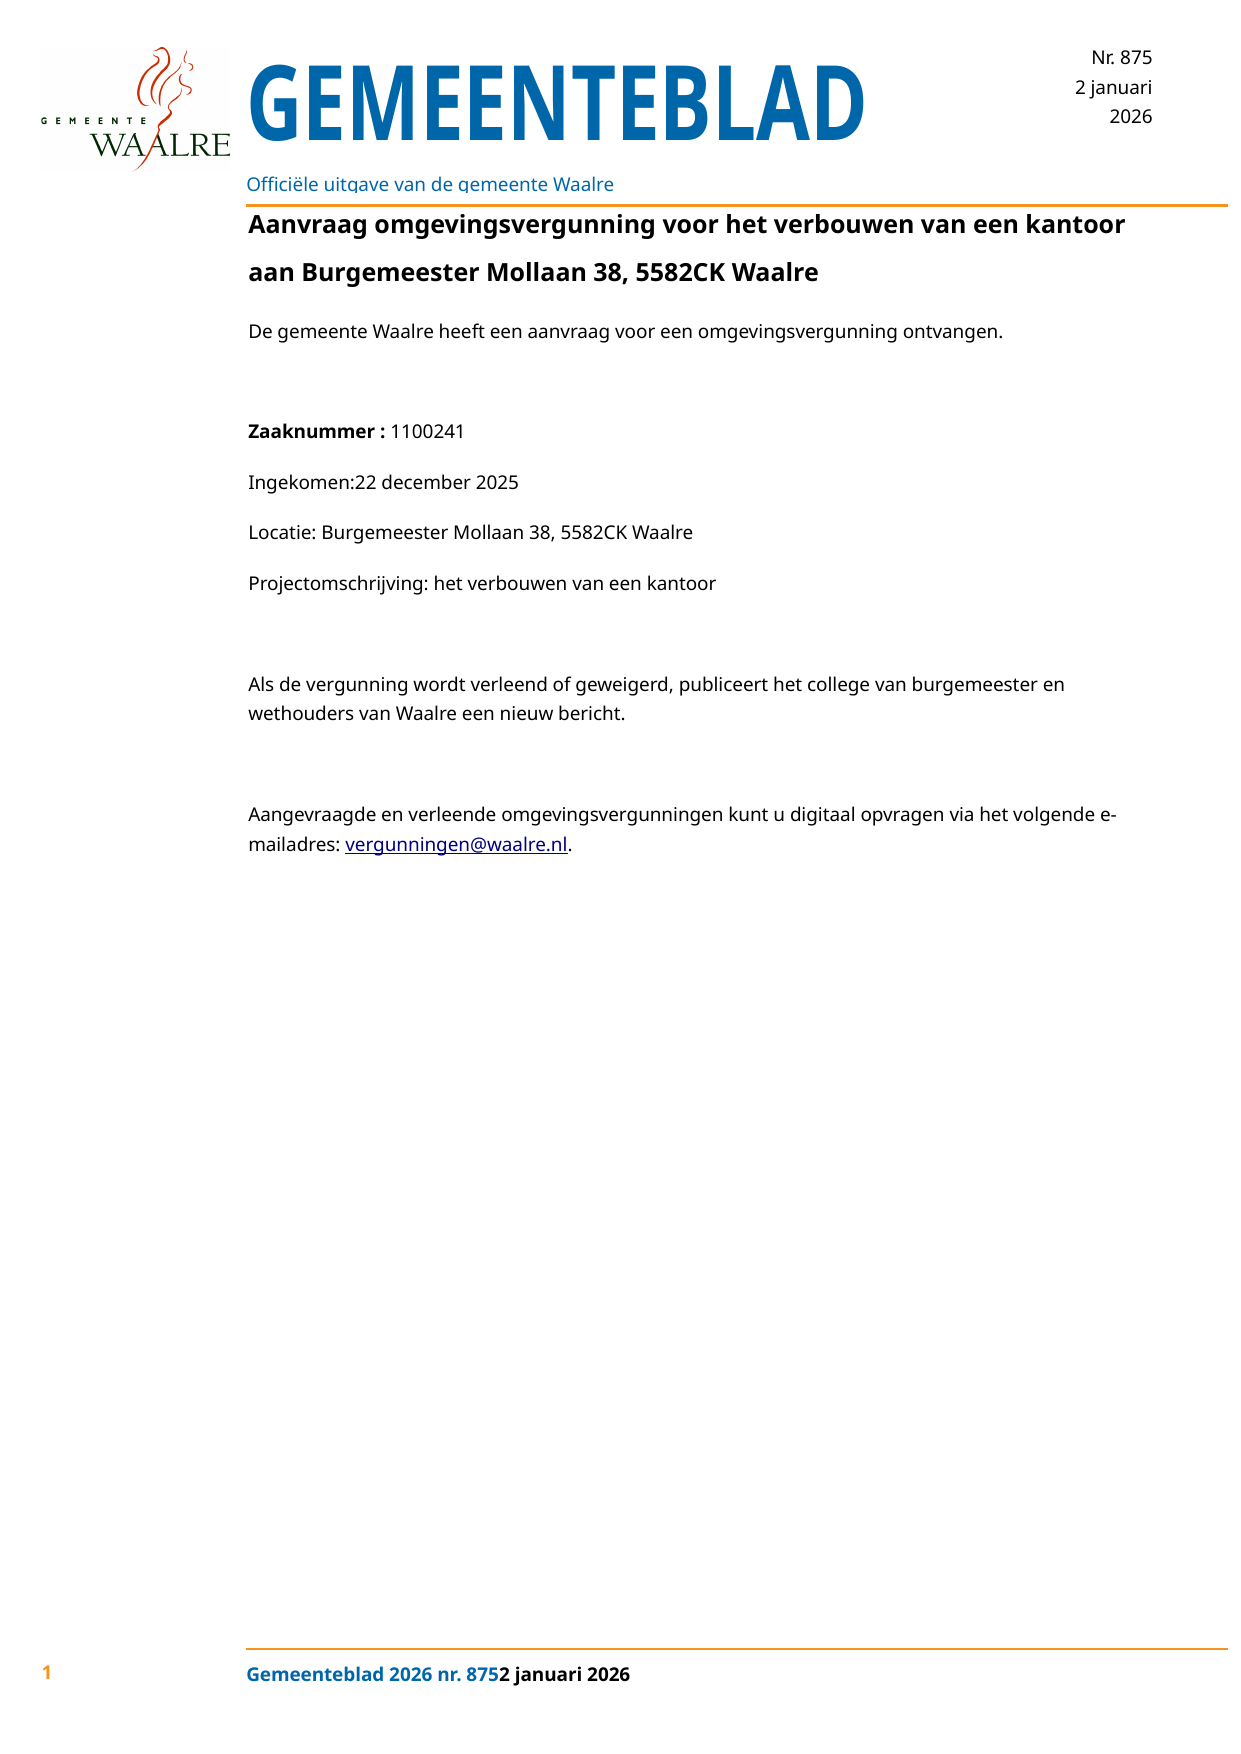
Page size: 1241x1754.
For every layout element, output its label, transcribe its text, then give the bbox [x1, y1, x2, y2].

picture [41, 47, 231, 172]
text Ingekomen:22 december 2025 [248, 469, 1152, 495]
text De gemeente Waalre heeft een aanvraag voor een omgevingsvergunning ontvangen. [248, 318, 1152, 344]
text Projectomschrijving: het verbouwen van een kantoor [248, 570, 1152, 596]
text Aanvraag omgevingsvergunning voor het verbouwen van een kantoor aan Burgemeester Mollaan 38, 5582CK Waalre [248, 207, 1152, 288]
text Aangevraagde en verleende omgevingsvergunningen kunt u digitaal opvragen via het volgende e-mailadres: vergunningen@waalre.nl. [248, 801, 1152, 857]
text Als de vergunning wordt verleend of geweigerd, publiceert het college van burgemeester en wethouders van Waalre een nieuw bericht. [248, 671, 1152, 726]
text Locatie: Burgemeester Mollaan 38, 5582CK Waalre [248, 519, 1152, 545]
text Zaaknummer : 1100241 [248, 419, 1152, 444]
